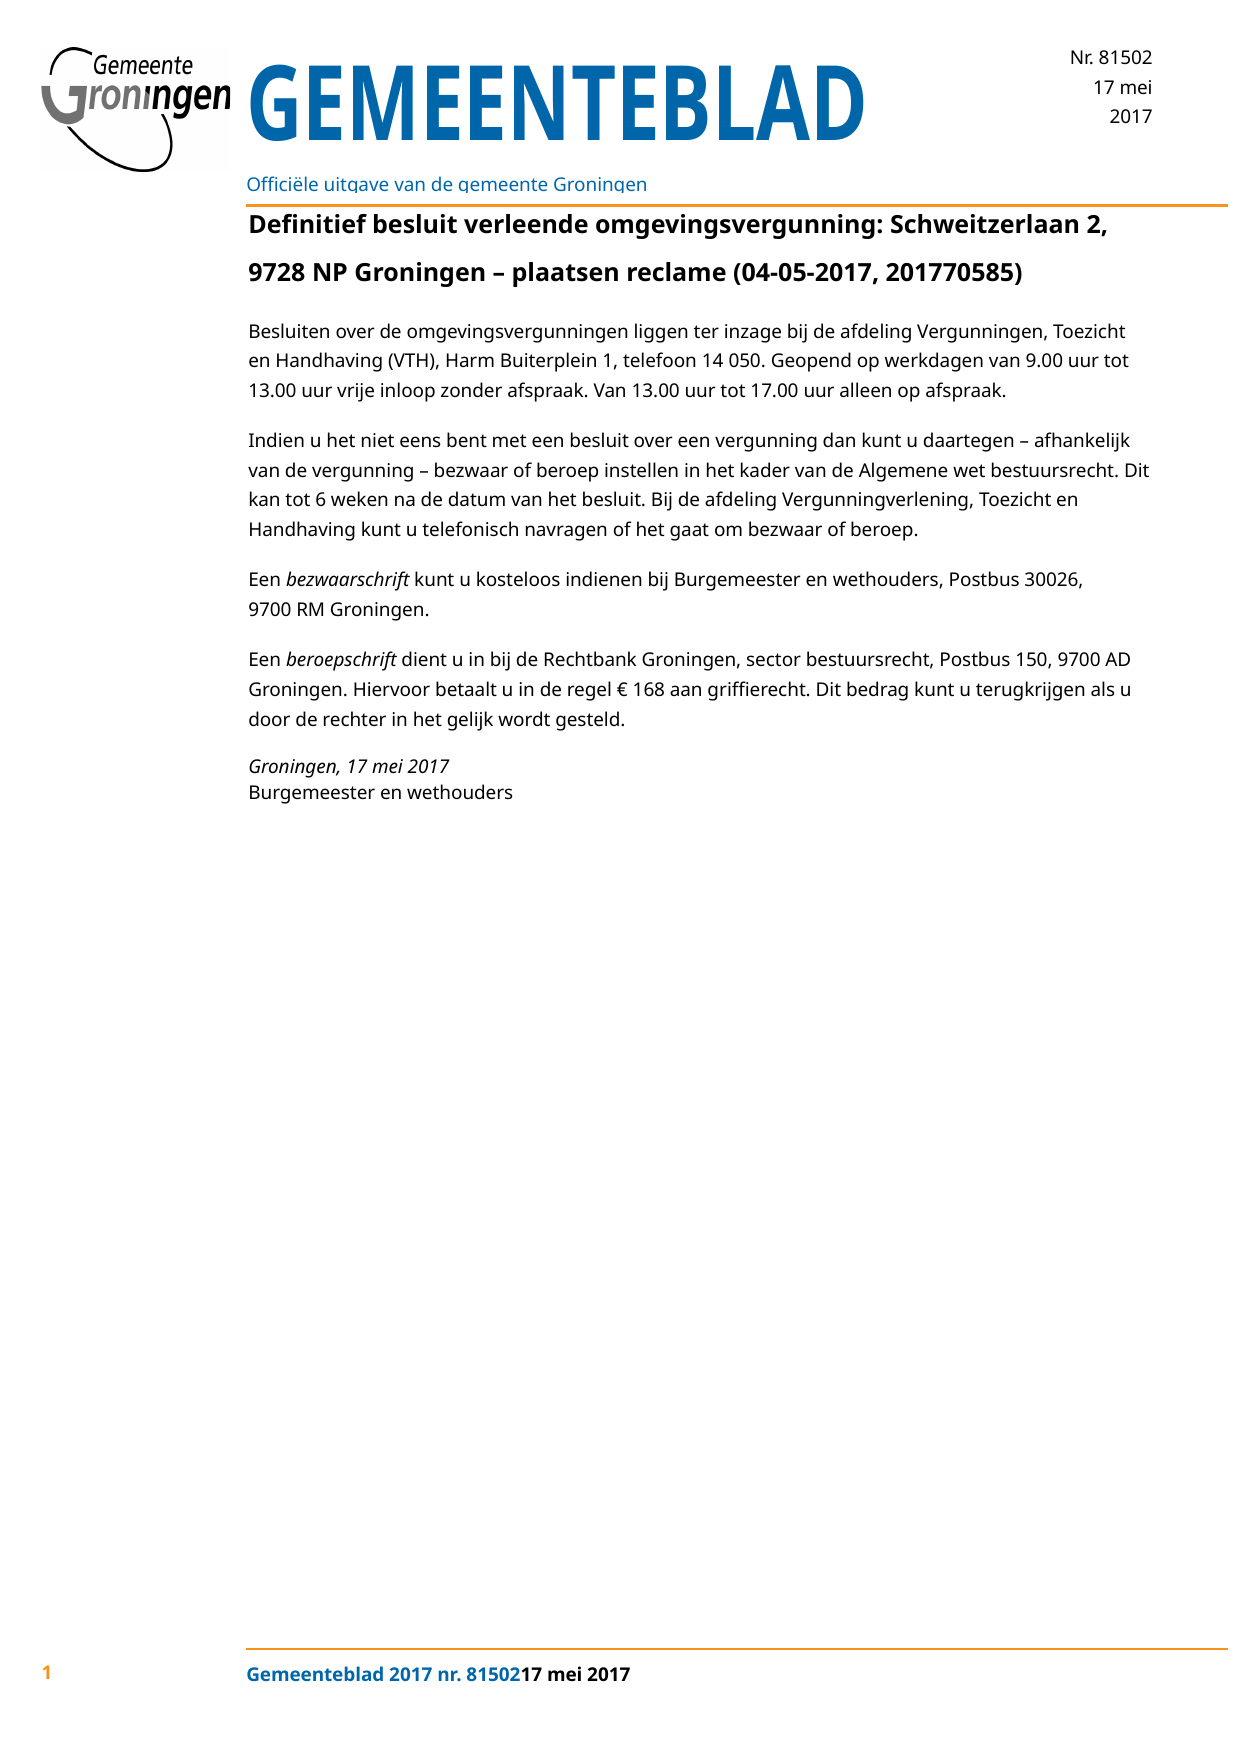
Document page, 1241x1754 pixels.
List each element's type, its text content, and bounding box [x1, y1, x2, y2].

text Een beroepschrift dient u in bij de Rechtbank Groningen, sector bestuursrecht, Postbus 150, 9700 AD Groningen. Hiervoor betaalt u in de regel € 168 aan griffierecht. Dit bedrag kunt u terugkrijgen als u door de rechter in het gelijk wordt gesteld. [248, 647, 1152, 732]
text Definitief besluit verleende omgevingsvergunning: Schweitzerlaan 2, 9728 NP Groningen – plaatsen reclame (04-05-2017, 201770585) [248, 207, 1152, 288]
text Groningen, 17 mei 2017 [248, 754, 1152, 779]
text Besluiten over de omgevingsvergunningen liggen ter inzage bij de afdeling Vergunningen, Toezicht en Handhaving (VTH), Harm Buiterplein 1, telefoon 14 050. Geopend op werkdagen van 9.00 uur tot 13.00 uur vrije inloop zonder afspraak. Van 13.00 uur tot 17.00 uur alleen op afspraak. [248, 318, 1152, 403]
picture [41, 47, 231, 172]
text Indien u het niet eens bent met een besluit over een vergunning dan kunt u daartegen – afhankelijk van de vergunning – bezwaar of beroep instellen in het kader van de Algemene wet bestuursrecht. Dit kan tot 6 weken na de datum van het besluit. Bij de afdeling Vergunningverlening, Toezicht en Handhaving kunt u telefonisch navragen of het gaat om bezwaar of beroep. [248, 427, 1152, 542]
text Burgemeester en wethouders [248, 779, 1152, 805]
text Een bezwaarschrift kunt u kosteloos indienen bij Burgemeester en wethouders, Postbus 30026, 9700 RM Groningen. [248, 567, 1152, 622]
